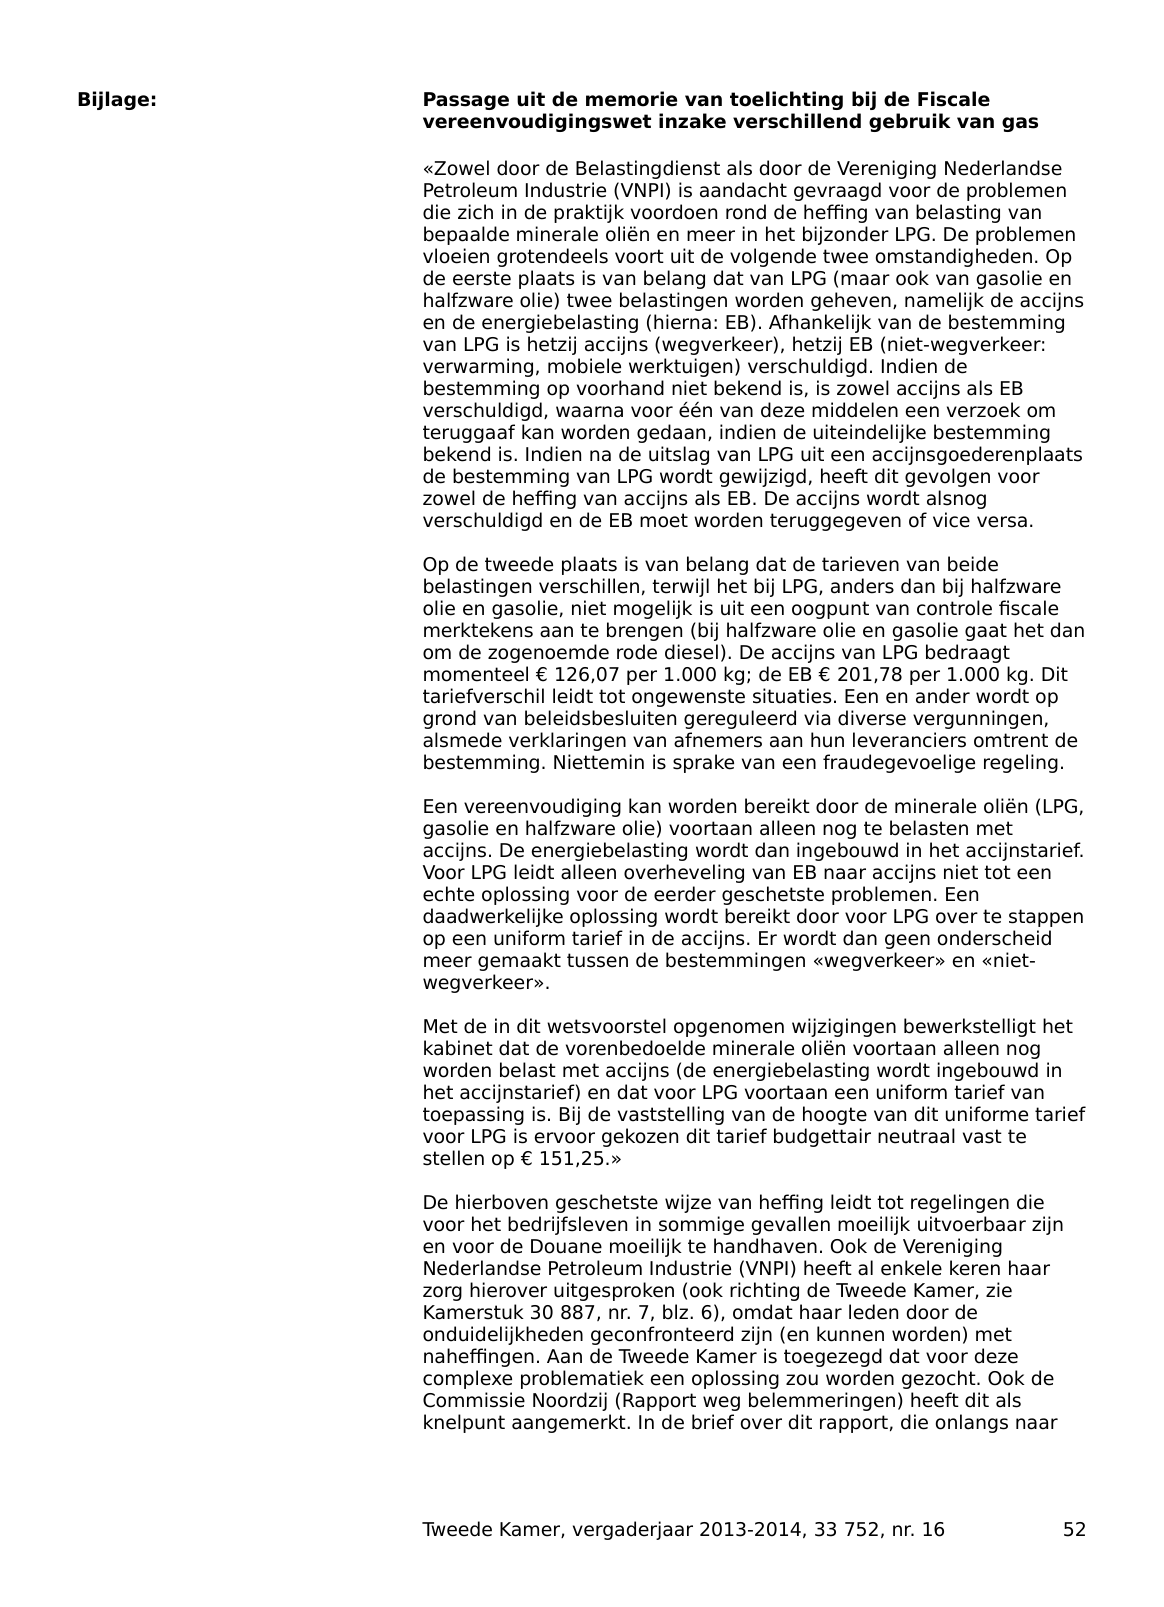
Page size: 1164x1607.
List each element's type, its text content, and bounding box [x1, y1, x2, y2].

text Met de in dit wetsvoorstel opgenomen wijzigingen bewerkstelligt het kabinet dat de vorenbedoelde minerale oliën voortaan alleen nog worden belast met accijns (de energiebelasting wordt ingebouwd in het accijnstarief) en dat voor LPG voortaan een uniform tarief van toepassing is. Bij de vaststelling van de hoogte van dit uniforme tarief voor LPG is ervoor gekozen dit tarief budgettair neutraal vast te stellen op € 151,25.» [422, 1016, 1087, 1170]
subtitle Bijlage: Passage uit de memorie van toelichting bij de Fiscale vereenvoudigingswet inzake verschillend gebruik van gas [77, 89, 1087, 133]
text Op de tweede plaats is van belang dat de tarieven van beide belastingen verschillen, terwijl het bij LPG, anders dan bij halfzware olie en gasolie, niet mogelijk is uit een oogpunt van controle fiscale merktekens aan te brengen (bij halfzware olie en gasolie gaat het dan om de zogenoemde rode diesel). De accijns van LPG bedraagt momenteel € 126,07 per 1.000 kg; de EB € 201,78 per 1.000 kg. Dit tariefverschil leidt tot ongewenste situaties. Een en ander wordt op grond van beleidsbesluiten gereguleerd via diverse vergunningen, alsmede verklaringen van afnemers aan hun leveranciers omtrent de bestemming. Niettemin is sprake van een fraudegevoelige regeling. [422, 554, 1087, 774]
text De hierboven geschetste wijze van heffing leidt tot regelingen die voor het bedrijfsleven in sommige gevallen moeilijk uitvoerbaar zijn en voor de Douane moeilijk te handhaven. Ook de Vereniging Nederlandse Petroleum Industrie (VNPI) heeft al enkele keren haar zorg hierover uitgesproken (ook richting de Tweede Kamer, zie Kamerstuk 30 887, nr. 7, blz. 6), omdat haar leden door de onduidelijkheden geconfronteerd zijn (en kunnen worden) met naheffingen. Aan de Tweede Kamer is toegezegd dat voor deze complexe problematiek een oplossing zou worden gezocht. Ook de Commissie Noordzij (Rapport weg belemmeringen) heeft dit als knelpunt aangemerkt. In de brief over dit rapport, die onlangs naar [422, 1192, 1087, 1434]
text «Zowel door de Belastingdienst als door de Vereniging Nederlandse Petroleum Industrie (VNPI) is aandacht gevraagd voor de problemen die zich in de praktijk voordoen rond de heffing van belasting van bepaalde minerale oliën en meer in het bijzonder LPG. De problemen vloeien grotendeels voort uit de volgende twee omstandigheden. Op de eerste plaats is van belang dat van LPG (maar ook van gasolie en halfzware olie) twee belastingen worden geheven, namelijk de accijns en de energiebelasting (hierna: EB). Afhankelijk van de bestemming van LPG is hetzij accijns (wegverkeer), hetzij EB (niet-wegverkeer: verwarming, mobiele werktuigen) verschuldigd. Indien de bestemming op voorhand niet bekend is, is zowel accijns als EB verschuldigd, waarna voor één van deze middelen een verzoek om teruggaaf kan worden gedaan, indien de uiteindelijke bestemming bekend is. Indien na de uitslag van LPG uit een accijnsgoederenplaats de bestemming van LPG wordt gewijzigd, heeft dit gevolgen voor zowel de heffing van accijns als EB. De accijns wordt alsnog verschuldigd en de EB moet worden teruggegeven of vice versa. [422, 158, 1087, 532]
text Een vereenvoudiging kan worden bereikt door de minerale oliën (LPG, gasolie en halfzware olie) voortaan alleen nog te belasten met accijns. De energiebelasting wordt dan ingebouwd in het accijnstarief. Voor LPG leidt alleen overheveling van EB naar accijns niet tot een echte oplossing voor de eerder geschetste problemen. Een daadwerkelijke oplossing wordt bereikt door voor LPG over te stappen op een uniform tarief in de accijns. Er wordt dan geen onderscheid meer gemaakt tussen de bestemmingen «wegverkeer» en «niet-wegverkeer». [422, 796, 1087, 994]
